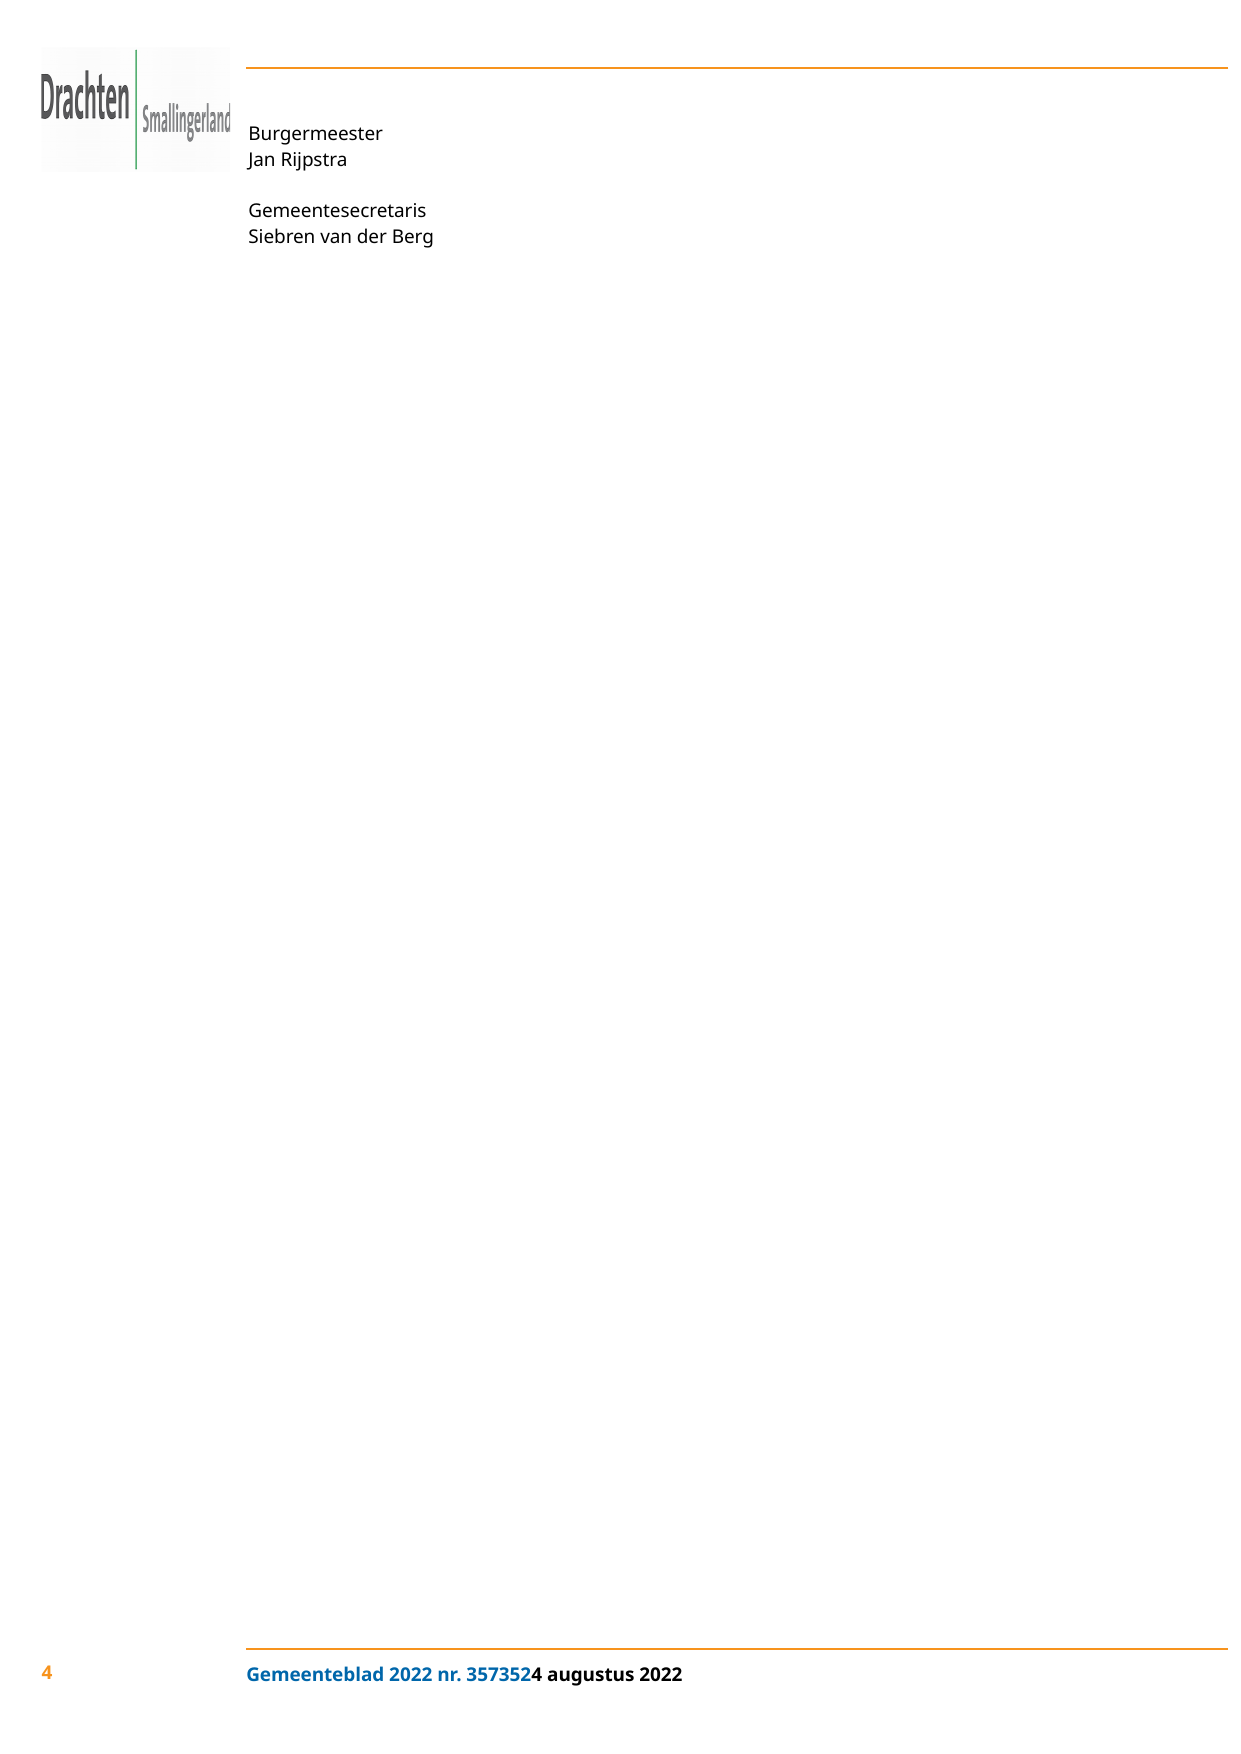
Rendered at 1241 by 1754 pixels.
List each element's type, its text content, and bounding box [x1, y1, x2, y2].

text Siebren van der Berg [248, 223, 1152, 249]
text Jan Rijpstra [248, 146, 1152, 172]
text Burgermeester [248, 121, 1152, 146]
text Gemeentesecretaris [248, 198, 1152, 223]
picture [41, 47, 231, 172]
